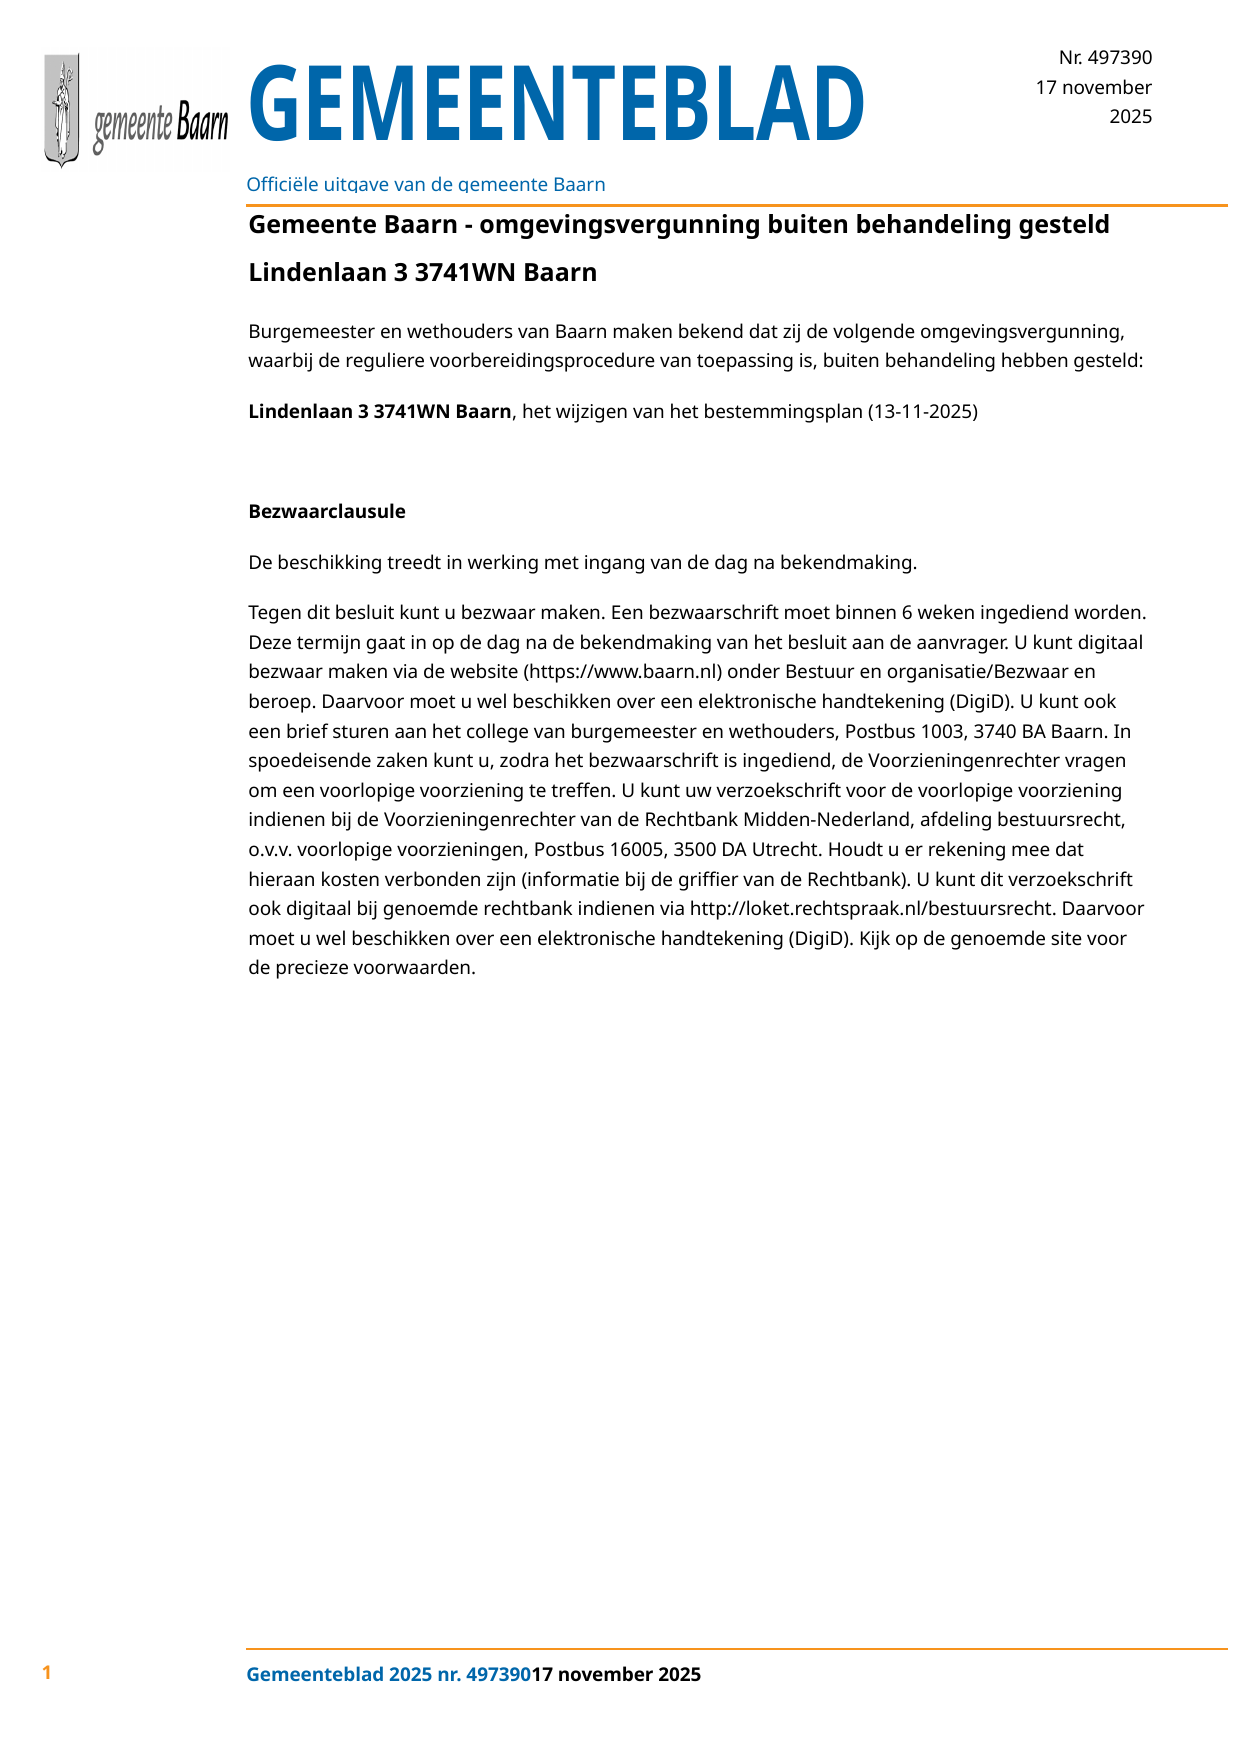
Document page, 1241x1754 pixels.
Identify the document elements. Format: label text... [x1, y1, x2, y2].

text Lindenlaan 3 3741WN Baarn, het wijzigen van het bestemmingsplan (13-11-2025) [248, 398, 1152, 424]
text Bezwaarclausule [248, 499, 1152, 524]
text Burgemeester en wethouders van Baarn maken bekend dat zij de volgende omgevingsvergunning, waarbij de reguliere voorbereidingsprocedure van toepassing is, buiten behandeling hebben gesteld: [248, 318, 1152, 373]
text Tegen dit besluit kunt u bezwaar maken. Een bezwaarschrift moet binnen 6 weken ingediend worden. Deze termijn gaat in op de dag na de bekendmaking van het besluit aan de aanvrager. U kunt digitaal bezwaar maken via de website (https://www.baarn.nl) onder Bestuur en organisatie/Bezwaar en beroep. Daarvoor moet u wel beschikken over een elektronische handtekening (DigiD). U kunt ook een brief sturen aan het college van burgemeester en wethouders, Postbus 1003, 3740 BA Baarn. In spoedeisende zaken kunt u, zodra het bezwaarschrift is ingediend, de Voorzieningenrechter vragen om een voorlopige voorziening te treffen. U kunt uw verzoekschrift voor de voorlopige voorziening indienen bij de Voorzieningenrechter van de Rechtbank Midden-Nederland, afdeling bestuursrecht, o.v.v. voorlopige voorzieningen, Postbus 16005, 3500 DA Utrecht. Houdt u er rekening mee dat hieraan kosten verbonden zijn (informatie bij de griffier van de Rechtbank). U kunt dit verzoekschrift ook digitaal bij genoemde rechtbank indienen via http://loket.rechtspraak.nl/bestuursrecht. Daarvoor moet u wel beschikken over een elektronische handtekening (DigiD). Kijk op de genoemde site voor de precieze voorwaarden. [248, 599, 1152, 980]
text Gemeente Baarn - omgevingsvergunning buiten behandeling gesteld Lindenlaan 3 3741WN Baarn [248, 207, 1152, 288]
text De beschikking treedt in werking met ingang van de dag na bekendmaking. [248, 549, 1152, 575]
picture [41, 47, 231, 172]
